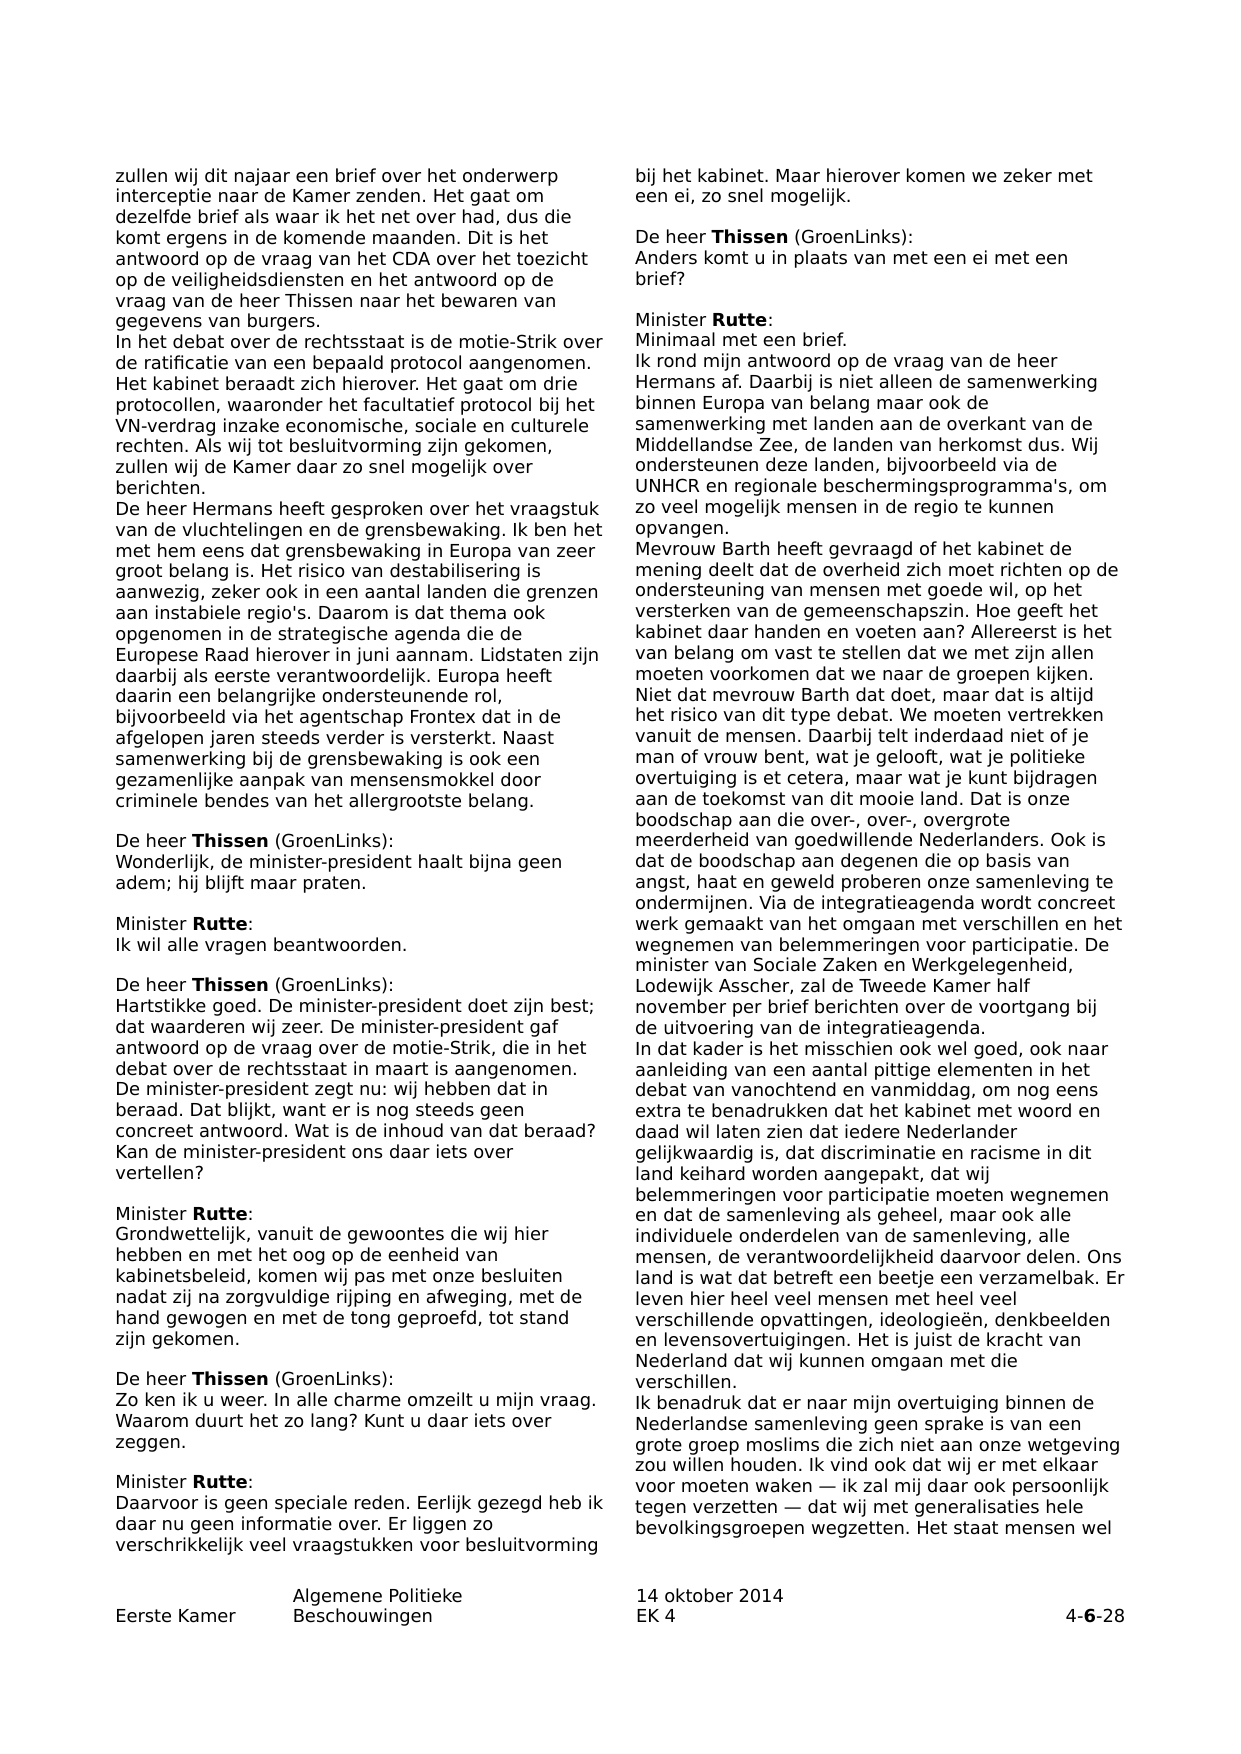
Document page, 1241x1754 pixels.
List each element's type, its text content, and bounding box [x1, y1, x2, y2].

text Wonderlijk, de minister-president haalt bijna geen adem; hij blijft maar praten. [115, 852, 605, 893]
text Ik rond mijn antwoord op de vraag van de heer Hermans af. Daarbij is niet alleen de samenwerking binnen Europa van belang maar ook de samenwerking met landen aan de overkant van de Middellandse Zee, de landen van herkomst dus. Wij ondersteunen deze landen, bijvoorbeeld via de UNHCR en regionale beschermingsprogramma's, om zo veel mogelijk mensen in de regio te kunnen opvangen. [635, 351, 1125, 538]
text In het debat over de rechtsstaat is de motie-Strik over de ratificatie van een bepaald protocol aangenomen. Het kabinet beraadt zich hierover. Het gaat om drie protocollen, waaronder het facultatief protocol bij het VN-verdrag inzake economische, sociale en culturele rechten. Als wij tot besluitvorming zijn gekomen, zullen wij de Kamer daar zo snel mogelijk over berichten. [115, 332, 605, 499]
text Daarvoor is geen speciale reden. Eerlijk gezegd heb ik daar nu geen informatie over. Er liggen zo verschrikkelijk veel vraagstukken voor besluitvorming [115, 1493, 605, 1556]
text Minister Rutte: [115, 1472, 605, 1493]
text De heer Thissen (GroenLinks): [115, 1369, 605, 1390]
text Anders komt u in plaats van met een ei met een brief? [635, 248, 1125, 289]
text Minister Rutte: [635, 309, 1125, 330]
text zullen wij dit najaar een brief over het onderwerp interceptie naar de Kamer zenden. Het gaat om dezelfde brief als waar ik het net over had, dus die komt ergens in de komende maanden. Dit is het antwoord op de vraag van het CDA over het toezicht op de veiligheidsdiensten en het antwoord op de vraag van de heer Thissen naar het bewaren van gegevens van burgers. [115, 165, 605, 332]
text Minister Rutte: [115, 913, 605, 934]
text Minimaal met een brief. [635, 330, 1125, 351]
text Zo ken ik u weer. In alle charme omzeilt u mijn vraag. Waarom duurt het zo lang? Kunt u daar iets over zeggen. [115, 1390, 605, 1452]
text De heer Thissen (GroenLinks): [115, 975, 605, 996]
text De heer Hermans heeft gesproken over het vraagstuk van de vluchtelingen en de grensbewaking. Ik ben het met hem eens dat grensbewaking in Europa van zeer groot belang is. Het risico van destabilisering is aanwezig, zeker ook in een aantal landen die grenzen aan instabiele regio's. Daarom is dat thema ook opgenomen in de strategische agenda die de Europese Raad hierover in juni aannam. Lidstaten zijn daarbij als eerste verantwoordelijk. Europa heeft daarin een belangrijke ondersteunende rol, bijvoorbeeld via het agentschap Frontex dat in de afgelopen jaren steeds verder is versterkt. Naast samenwerking bij de grensbewaking is ook een gezamenlijke aanpak van mensensmokkel door criminele bendes van het allergrootste belang. [115, 499, 605, 811]
text Ik wil alle vragen beantwoorden. [115, 934, 605, 955]
text In dat kader is het misschien ook wel goed, ook naar aanleiding van een aantal pittige elementen in het debat van vanochtend en vanmiddag, om nog eens extra te benadrukken dat het kabinet met woord en daad wil laten zien dat iedere Nederlander gelijkwaardig is, dat discriminatie en racisme in dit land keihard worden aangepakt, dat wij belemmeringen voor participatie moeten wegnemen en dat de samenleving als geheel, maar ook alle individuele onderdelen van de samenleving, alle mensen, de verantwoordelijkheid daarvoor delen. Ons land is wat dat betreft een beetje een verzamelbak. Er leven hier heel veel mensen met heel veel verschillende opvattingen, ideologieën, denkbeelden en levensovertuigingen. Het is juist de kracht van Nederland dat wij kunnen omgaan met die verschillen. [635, 1038, 1125, 1393]
text De heer Thissen (GroenLinks): [115, 831, 605, 852]
text Hartstikke goed. De minister-president doet zijn best; dat waarderen wij zeer. De minister-president gaf antwoord op de vraag over de motie-Strik, die in het debat over de rechtsstaat in maart is aangenomen. De minister-president zegt nu: wij hebben dat in beraad. Dat blijkt, want er is nog steeds geen concreet antwoord. Wat is de inhoud van dat beraad? Kan de minister-president ons daar iets over vertellen? [115, 996, 605, 1183]
text Ik benadruk dat er naar mijn overtuiging binnen de Nederlandse samenleving geen sprake is van een grote groep moslims die zich niet aan onze wetgeving zou willen houden. Ik vind ook dat wij er met elkaar voor moeten waken — ik zal mij daar ook persoonlijk tegen verzetten — dat wij met generalisaties hele bevolkingsgroepen wegzetten. Het staat mensen wel [635, 1393, 1125, 1538]
text Grondwettelijk, vanuit de gewoontes die wij hier hebben en met het oog op de eenheid van kabinetsbeleid, komen wij pas met onze besluiten nadat zij na zorgvuldige rijping en afweging, met de hand gewogen en met de tong geproefd, tot stand zijn gekomen. [115, 1224, 605, 1349]
text De heer Thissen (GroenLinks): [635, 227, 1125, 248]
text bij het kabinet. Maar hierover komen we zeker met een ei, zo snel mogelijk. [635, 165, 1125, 207]
text Minister Rutte: [115, 1203, 605, 1224]
text Mevrouw Barth heeft gevraagd of het kabinet de mening deelt dat de overheid zich moet richten op de ondersteuning van mensen met goede wil, op het versterken van de gemeenschapszin. Hoe geeft het kabinet daar handen en voeten aan? Allereerst is het van belang om vast te stellen dat we met zijn allen moeten voorkomen dat we naar de groepen kijken. Niet dat mevrouw Barth dat doet, maar dat is altijd het risico van dit type debat. We moeten vertrekken vanuit de mensen. Daarbij telt inderdaad niet of je man of vrouw bent, wat je gelooft, wat je politieke overtuiging is et cetera, maar wat je kunt bijdragen aan de toekomst van dit mooie land. Dat is onze boodschap aan die over-, over-, overgrote meerderheid van goedwillende Nederlanders. Ook is dat de boodschap aan degenen die op basis van angst, haat en geweld proberen onze samenleving te ondermijnen. Via de integratieagenda wordt concreet werk gemaakt van het omgaan met verschillen en het wegnemen van belemmeringen voor participatie. De minister van Sociale Zaken en Werkgelegenheid, Lodewijk Asscher, zal de Tweede Kamer half november per brief berichten over de voortgang bij de uitvoering van de integratieagenda. [635, 538, 1125, 1038]
